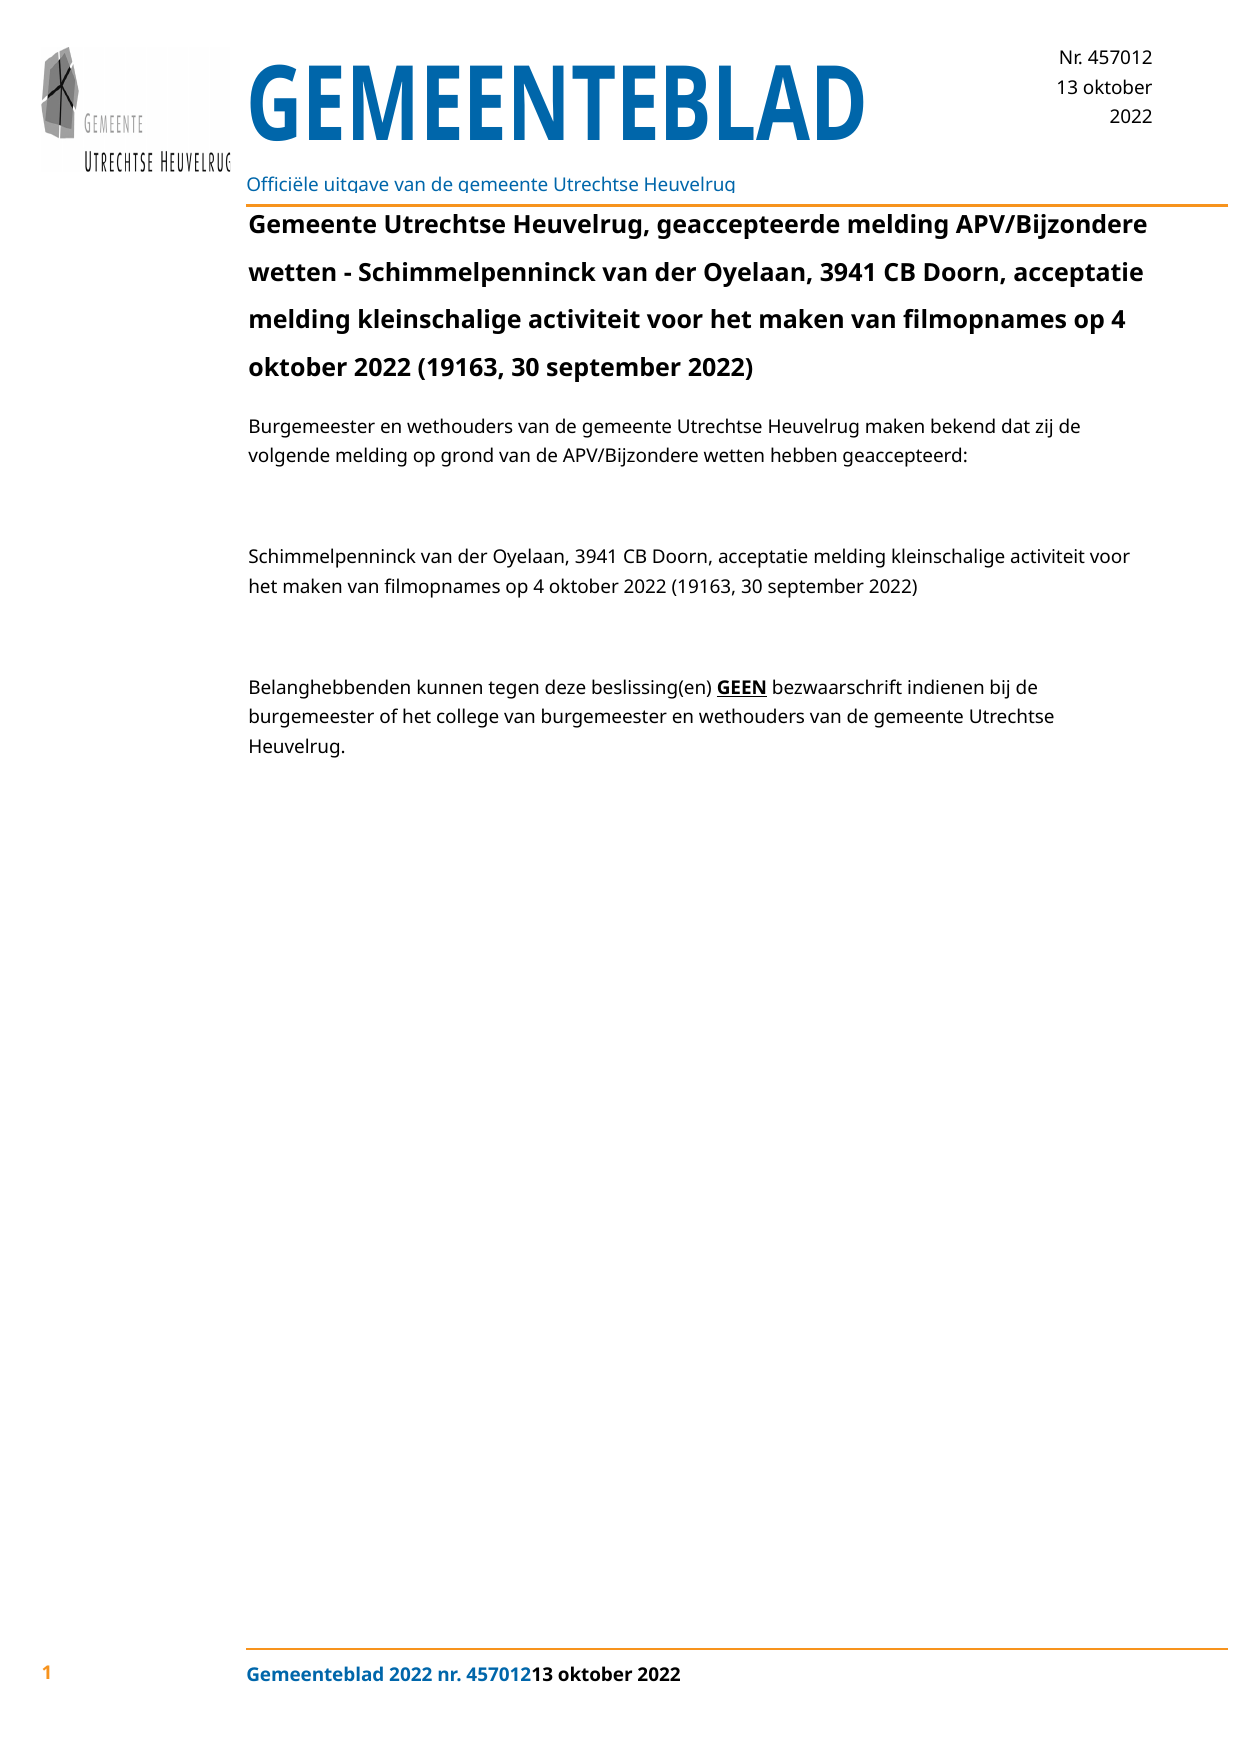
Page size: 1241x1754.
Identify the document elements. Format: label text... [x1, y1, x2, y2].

text Burgemeester en wethouders van de gemeente Utrechtse Heuvelrug maken bekend dat zij de volgende melding op grond van de APV/Bijzondere wetten hebben geaccepteerd: [248, 413, 1152, 468]
text Gemeente Utrechtse Heuvelrug, geaccepteerde melding APV/Bijzondere wetten - Schimmelpenninck van der Oyelaan, 3941 CB Doorn, acceptatie melding kleinschalige activiteit voor het maken van filmopnames op 4 oktober 2022 (19163, 30 september 2022) [248, 207, 1152, 384]
text Schimmelpenninck van der Oyelaan, 3941 CB Doorn, acceptatie melding kleinschalige activiteit voor het maken van filmopnames op 4 oktober 2022 (19163, 30 september 2022) [248, 543, 1152, 599]
picture [41, 47, 231, 172]
text Belanghebbenden kunnen tegen deze beslissing(en) GEEN bezwaarschrift indienen bij de burgemeester of het college van burgemeester en wethouders van de gemeente Utrechtse Heuvelrug. [248, 674, 1152, 759]
